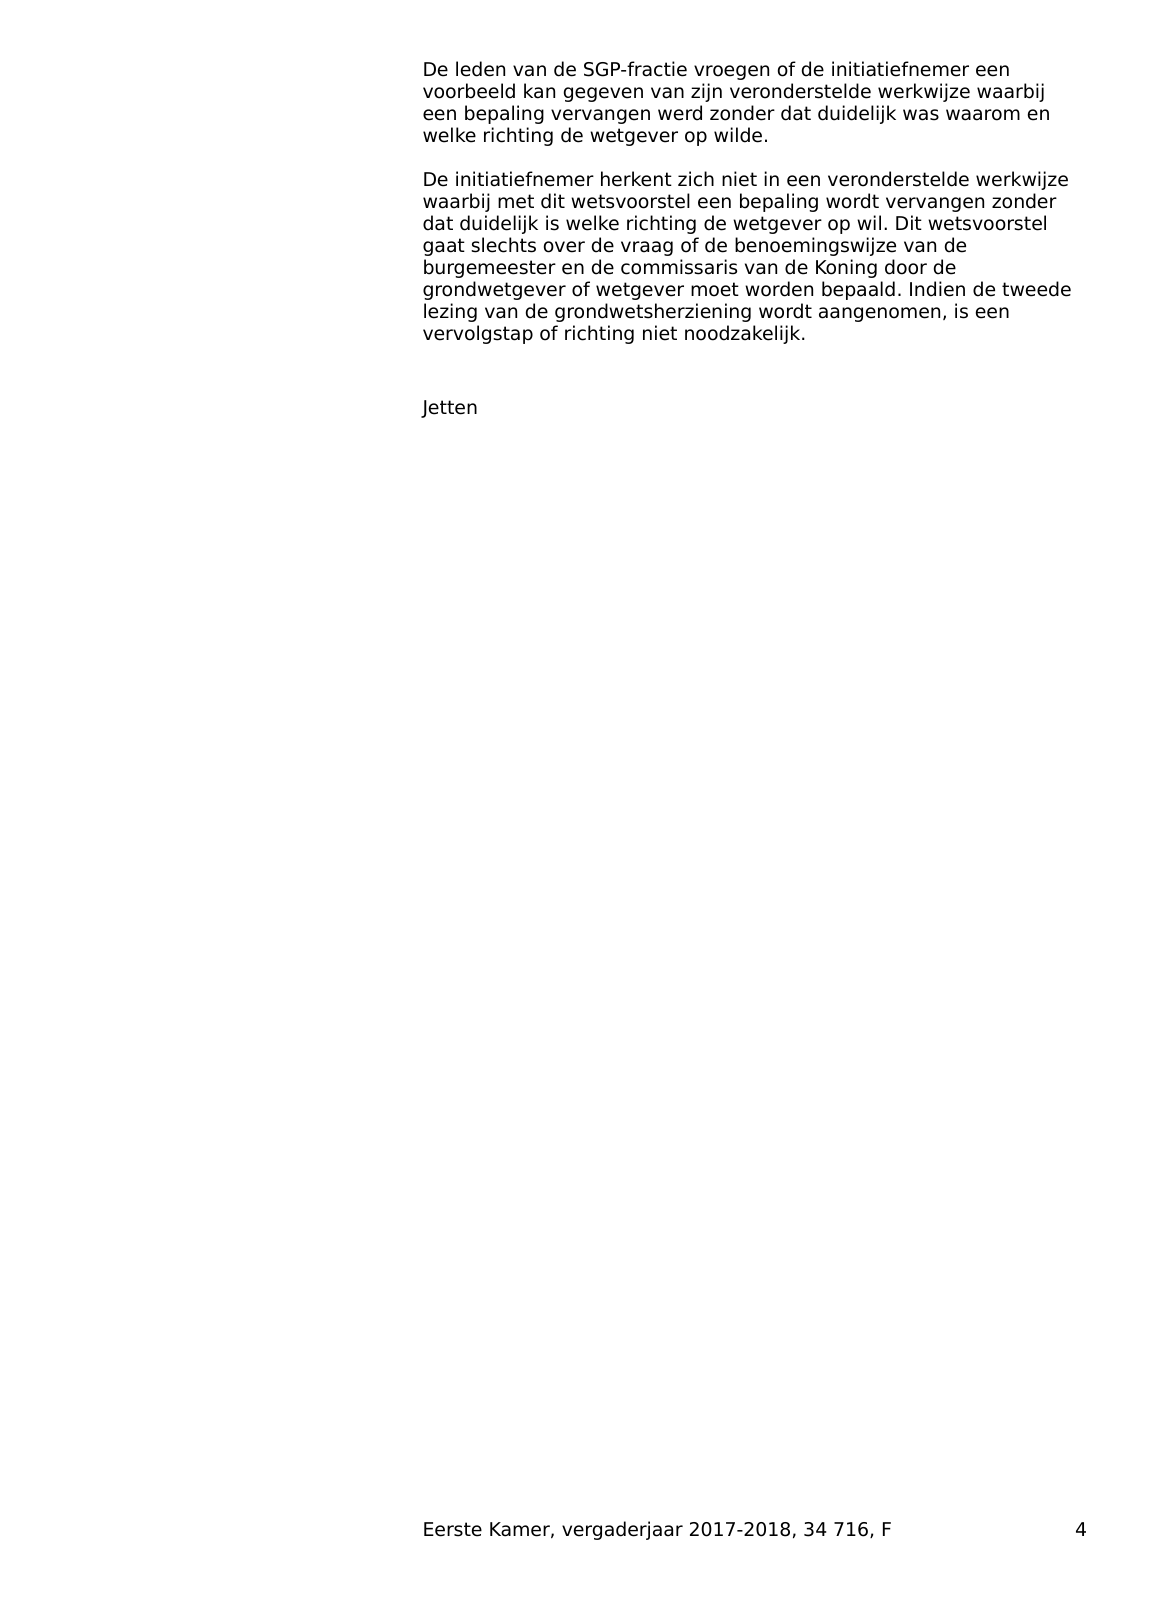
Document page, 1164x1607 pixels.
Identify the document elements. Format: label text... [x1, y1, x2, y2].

text De leden van de SGP-fractie vroegen of de initiatiefnemer een voorbeeld kan gegeven van zijn veronderstelde werkwijze waarbij een bepaling vervangen werd zonder dat duidelijk was waarom en welke richting de wetgever op wilde. [422, 59, 1087, 147]
text De initiatiefnemer herkent zich niet in een veronderstelde werkwijze waarbij met dit wetsvoorstel een bepaling wordt vervangen zonder dat duidelijk is welke richting de wetgever op wil. Dit wetsvoorstel gaat slechts over de vraag of de benoemingswijze van de burgemeester en de commissaris van de Koning door de grondwetgever of wetgever moet worden bepaald. Indien de tweede lezing van de grondwetsherziening wordt aangenomen, is een vervolgstap of richting niet noodzakelijk. [422, 169, 1087, 345]
text Jetten [422, 375, 1087, 419]
